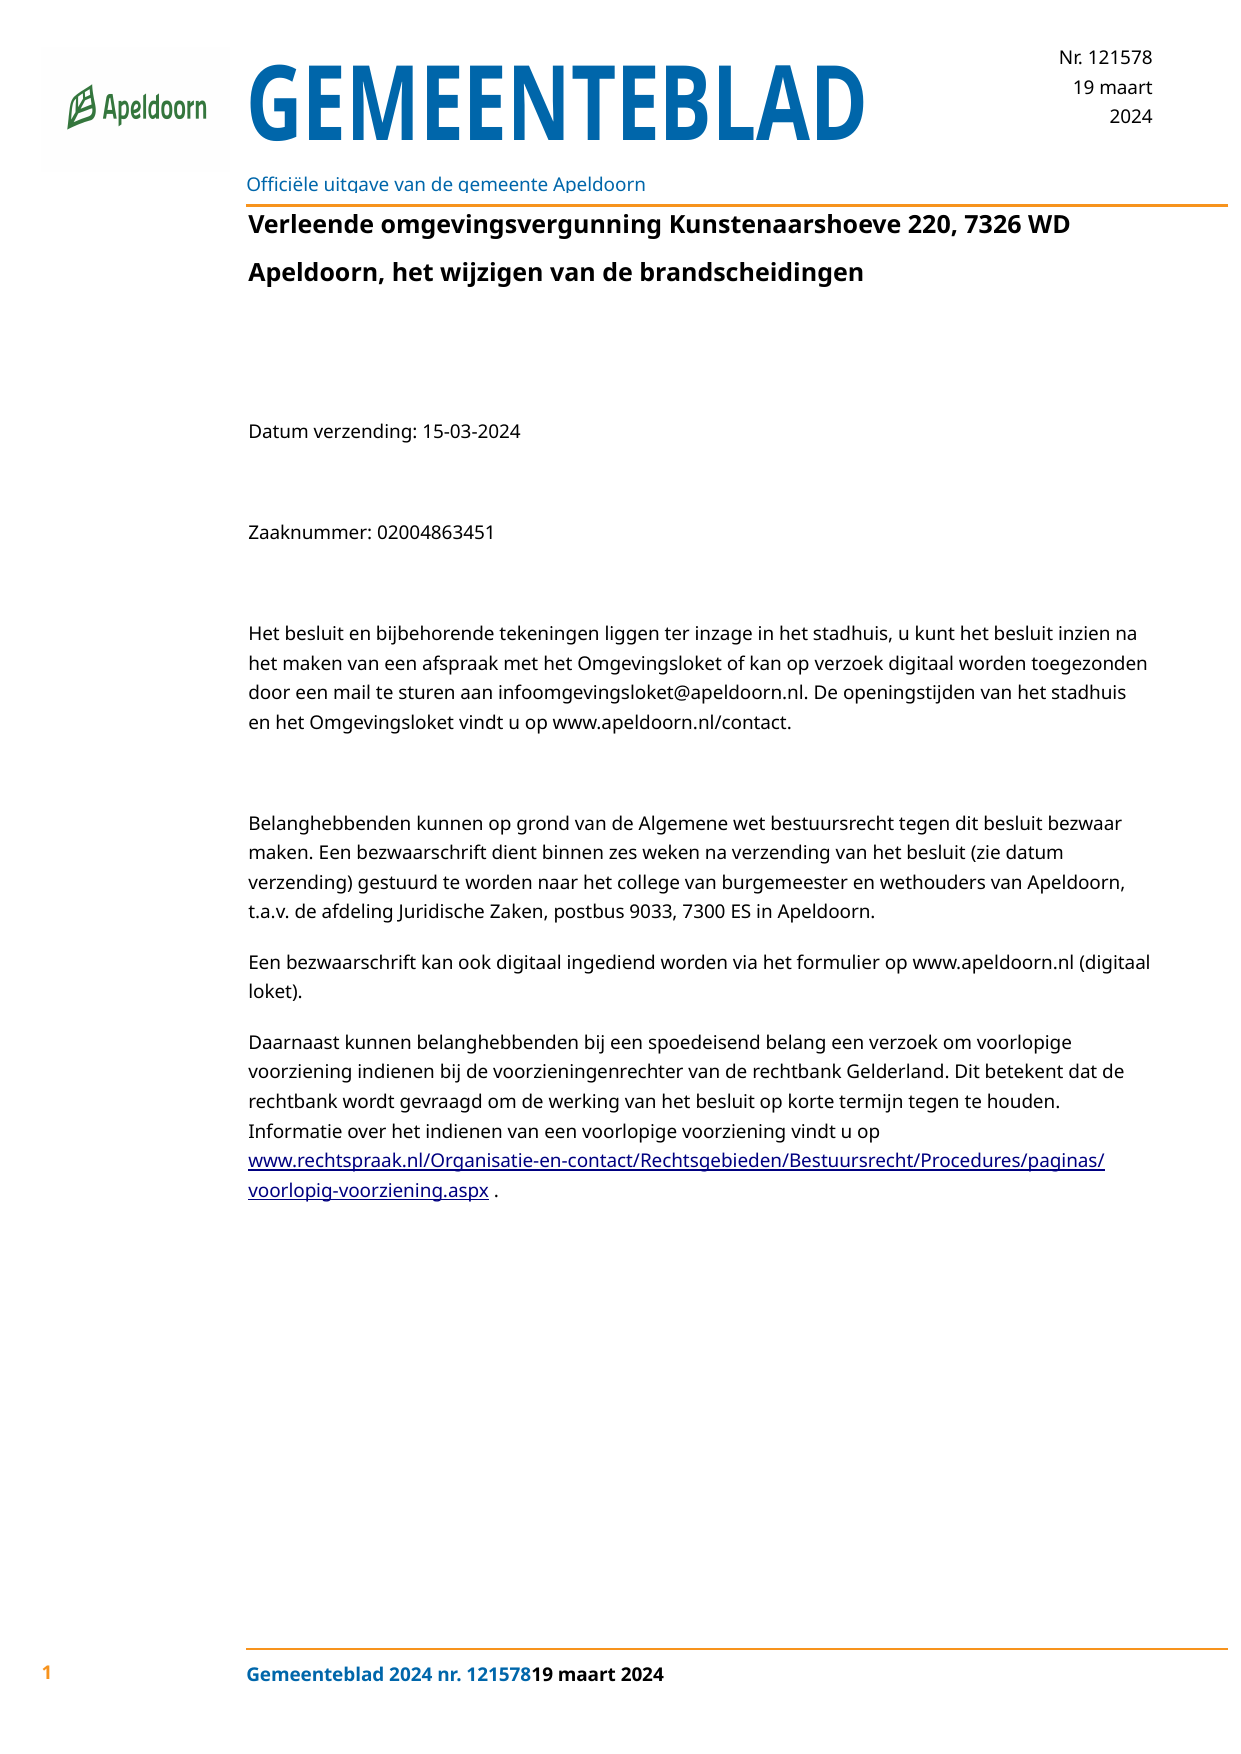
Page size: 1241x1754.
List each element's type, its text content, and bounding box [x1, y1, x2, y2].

text Belanghebbenden kunnen op grond van de Algemene wet bestuursrecht tegen dit besluit bezwaar maken. Een bezwaarschrift dient binnen zes weken na verzending van het besluit (zie datum verzending) gestuurd te worden naar het college van burgemeester en wethouders van Apeldoorn, t.a.v. de afdeling Juridische Zaken, postbus 9033, 7300 ES in Apeldoorn. [248, 810, 1152, 924]
text Zaaknummer: 02004863451 [248, 519, 1152, 545]
text Verleende omgevingsvergunning Kunstenaarshoeve 220, 7326 WD Apeldoorn, het wijzigen van de brandscheidingen [248, 207, 1152, 288]
text Het besluit en bijbehorende tekeningen liggen ter inzage in het stadhuis, u kunt het besluit inzien na het maken van een afspraak met het Omgevingsloket of kan op verzoek digitaal worden toegezonden door een mail te sturen aan infoomgevingsloket@apeldoorn.nl. De openingstijden van het stadhuis en het Omgevingsloket vindt u op www.apeldoorn.nl/contact. [248, 620, 1152, 735]
text Daarnaast kunnen belanghebbenden bij een spoedeisend belang een verzoek om voorlopige voorziening indienen bij de voorzieningenrechter van de rechtbank Gelderland. Dit betekent dat de rechtbank wordt gevraagd om de werking van het besluit op korte termijn tegen te houden. Informatie over het indienen van een voorlopige voorziening vindt u op www.rechtspraak.nl/Organisatie-en-contact/Rechtsgebieden/Bestuursrecht/Procedures/paginas/voorlopig-voorziening.aspx . [248, 1029, 1152, 1203]
text Datum verzending: 15-03-2024 [248, 419, 1152, 444]
picture [41, 47, 231, 172]
text Een bezwaarschrift kan ook digitaal ingediend worden via het formulier op www.apeldoorn.nl (digitaal loket). [248, 949, 1152, 1004]
